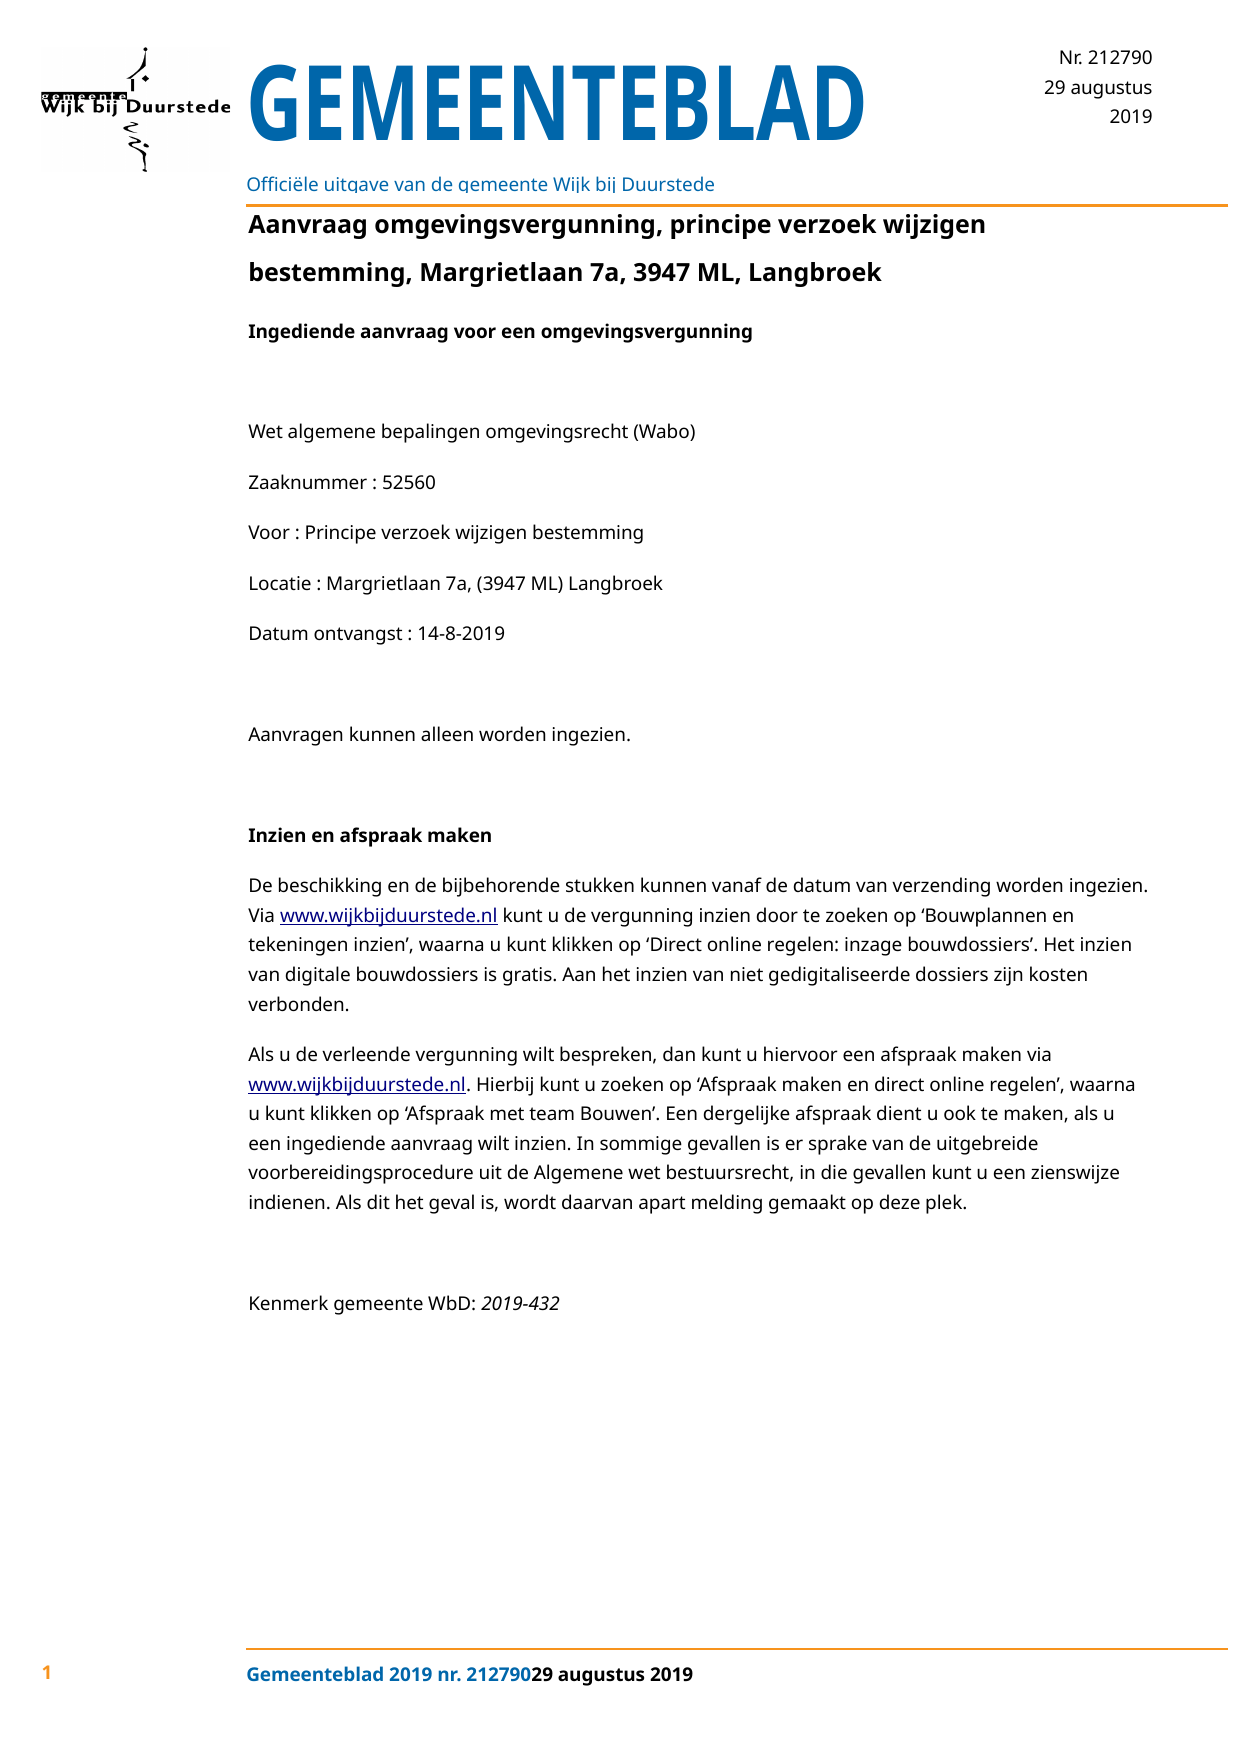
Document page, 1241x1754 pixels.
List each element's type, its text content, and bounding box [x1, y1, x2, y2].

text Inzien en afspraak maken [248, 822, 1152, 848]
text Datum ontvangst : 14-8-2019 [248, 620, 1152, 646]
text Ingediende aanvraag voor een omgevingsvergunning [248, 318, 1152, 344]
text Aanvragen kunnen alleen worden ingezien. [248, 721, 1152, 747]
text Voor : Principe verzoek wijzigen bestemming [248, 519, 1152, 545]
text Kenmerk gemeente WbD: 2019-432 [248, 1290, 1152, 1316]
text Wet algemene bepalingen omgevingsrecht (Wabo) [248, 419, 1152, 444]
text Aanvraag omgevingsvergunning, principe verzoek wijzigen bestemming, Margrietlaan 7a, 3947 ML, Langbroek [248, 207, 1152, 288]
text De beschikking en de bijbehorende stukken kunnen vanaf de datum van verzending worden ingezien. Via www.wijkbijduurstede.nl kunt u de vergunning inzien door te zoeken op ‘Bouwplannen en tekeningen inzien’, waarna u kunt klikken op ‘Direct online regelen: inzage bouwdossiers’. Het inzien van digitale bouwdossiers is gratis. Aan het inzien van niet gedigitaliseerde dossiers zijn kosten verbonden. [248, 872, 1152, 1017]
picture [41, 47, 231, 172]
text Locatie : Margrietlaan 7a, (3947 ML) Langbroek [248, 570, 1152, 596]
text Als u de verleende vergunning wilt bespreken, dan kunt u hiervoor een afspraak maken via www.wijkbijduurstede.nl. Hierbij kunt u zoeken op ‘Afspraak maken en direct online regelen’, waarna u kunt klikken op ‘Afspraak met team Bouwen’. Een dergelijke afspraak dient u ook te maken, als u een ingediende aanvraag wilt inzien. In sommige gevallen is er sprake van de uitgebreide voorbereidingsprocedure uit de Algemene wet bestuursrecht, in die gevallen kunt u een zienswijze indienen. Als dit het geval is, wordt daarvan apart melding gemaakt op deze plek. [248, 1041, 1152, 1215]
text Zaaknummer : 52560 [248, 469, 1152, 495]
